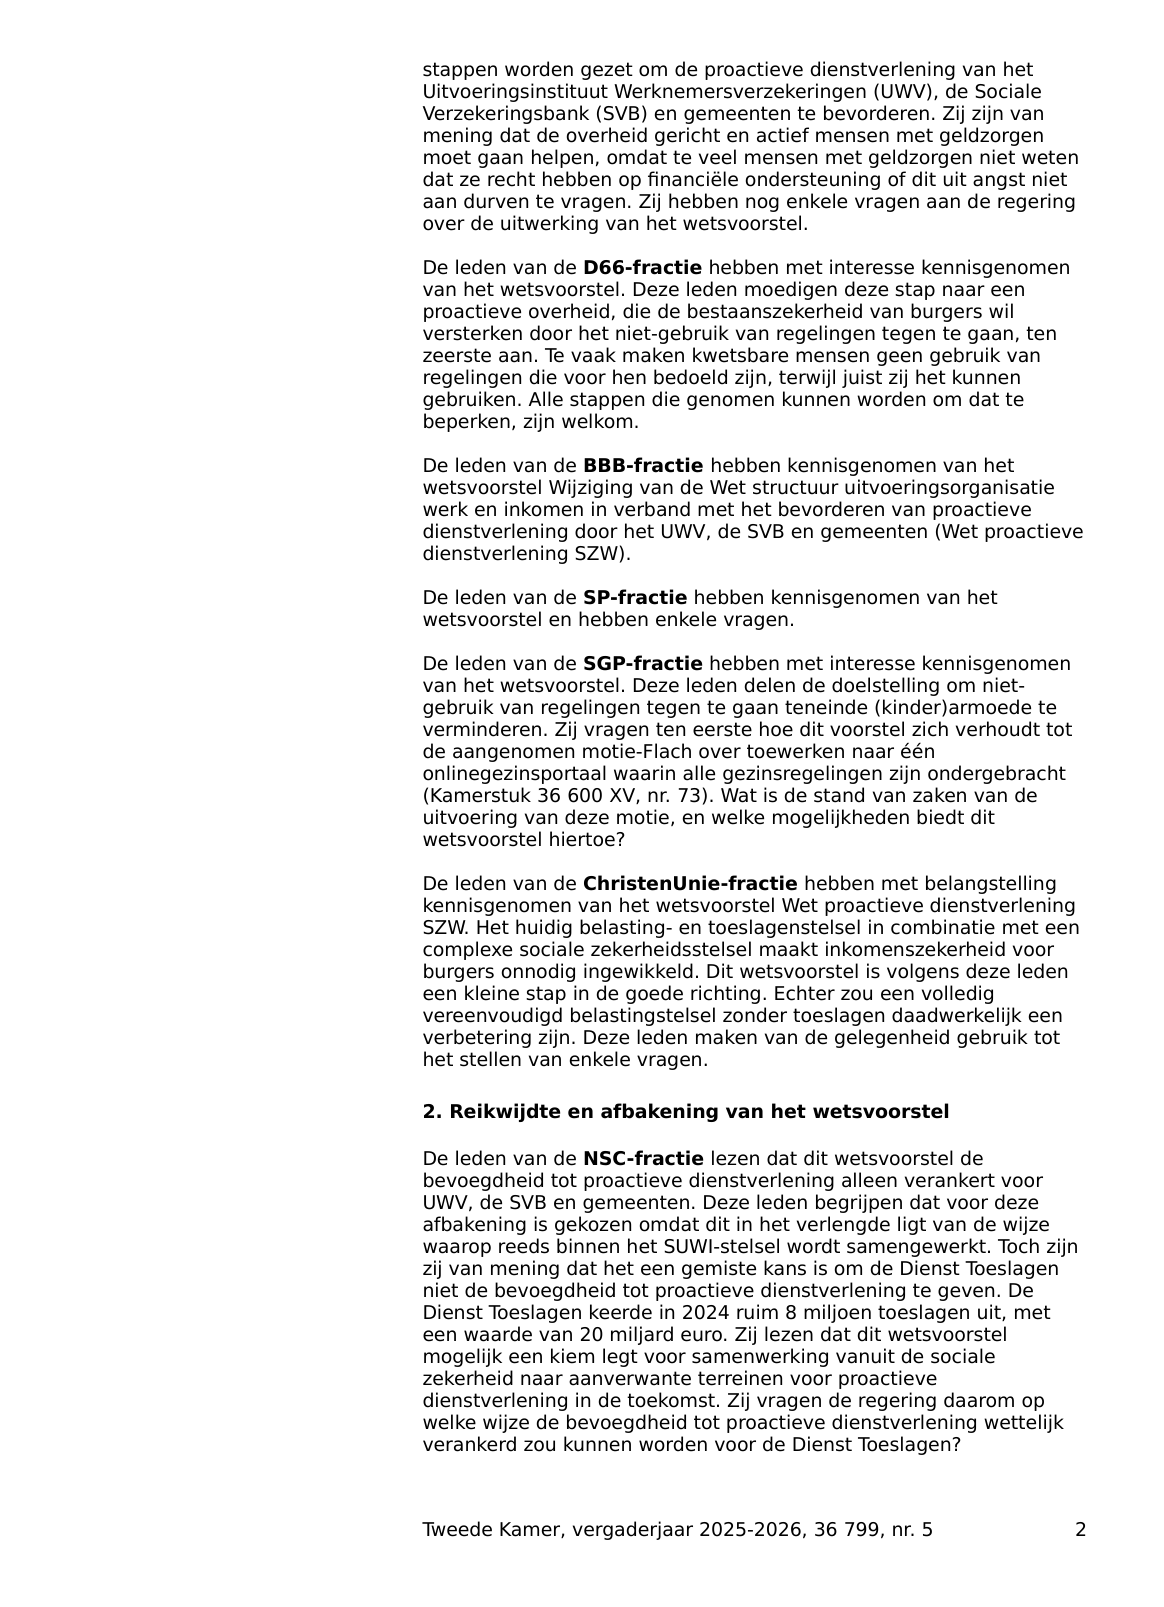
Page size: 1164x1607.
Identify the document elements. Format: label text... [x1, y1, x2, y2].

subtitle 2. Reikwijdte en afbakening van het wetsvoorstel [422, 1101, 1087, 1123]
text De leden van de SGP-fractie hebben met interesse kennisgenomen van het wetsvoorstel. Deze leden delen de doelstelling om niet-gebruik van regelingen tegen te gaan teneinde (kinder)armoede te verminderen. Zij vragen ten eerste hoe dit voorstel zich verhoudt tot de aangenomen motie-Flach over toewerken naar één onlinegezinsportaal waarin alle gezinsregelingen zijn ondergebracht (Kamerstuk 36 600 XV, nr. 73). Wat is de stand van zaken van de uitvoering van deze motie, en welke mogelijkheden biedt dit wetsvoorstel hiertoe? [422, 653, 1087, 851]
text De leden van de BBB-fractie hebben kennisgenomen van het wetsvoorstel Wijziging van de Wet structuur uitvoeringsorganisatie werk en inkomen in verband met het bevorderen van proactieve dienstverlening door het UWV, de SVB en gemeenten (Wet proactieve dienstverlening SZW). [422, 455, 1087, 565]
text De leden van de NSC-fractie lezen dat dit wetsvoorstel de bevoegdheid tot proactieve dienstverlening alleen verankert voor UWV, de SVB en gemeenten. Deze leden begrijpen dat voor deze afbakening is gekozen omdat dit in het verlengde ligt van de wijze waarop reeds binnen het SUWI-stelsel wordt samengewerkt. Toch zijn zij van mening dat het een gemiste kans is om de Dienst Toeslagen niet de bevoegdheid tot proactieve dienstverlening te geven. De Dienst Toeslagen keerde in 2024 ruim 8 miljoen toeslagen uit, met een waarde van 20 miljard euro. Zij lezen dat dit wetsvoorstel mogelijk een kiem legt voor samenwerking vanuit de sociale zekerheid naar aanverwante terreinen voor proactieve dienstverlening in de toekomst. Zij vragen de regering daarom op welke wijze de bevoegdheid tot proactieve dienstverlening wettelijk verankerd zou kunnen worden voor de Dienst Toeslagen? [422, 1148, 1087, 1456]
text De leden van de SP-fractie hebben kennisgenomen van het wetsvoorstel en hebben enkele vragen. [422, 587, 1087, 631]
text De leden van de D66-fractie hebben met interesse kennisgenomen van het wetsvoorstel. Deze leden moedigen deze stap naar een proactieve overheid, die de bestaanszekerheid van burgers wil versterken door het niet-gebruik van regelingen tegen te gaan, ten zeerste aan. Te vaak maken kwetsbare mensen geen gebruik van regelingen die voor hen bedoeld zijn, terwijl juist zij het kunnen gebruiken. Alle stappen die genomen kunnen worden om dat te beperken, zijn welkom. [422, 257, 1087, 433]
text De leden van de ChristenUnie-fractie hebben met belangstelling kennisgenomen van het wetsvoorstel Wet proactieve dienstverlening SZW. Het huidig belasting- en toeslagenstelsel in combinatie met een complexe sociale zekerheidsstelsel maakt inkomenszekerheid voor burgers onnodig ingewikkeld. Dit wetsvoorstel is volgens deze leden een kleine stap in de goede richting. Echter zou een volledig vereenvoudigd belastingstelsel zonder toeslagen daadwerkelijk een verbetering zijn. Deze leden maken van de gelegenheid gebruik tot het stellen van enkele vragen. [422, 873, 1087, 1071]
text stappen worden gezet om de proactieve dienstverlening van het Uitvoeringsinstituut Werknemersverzekeringen (UWV), de Sociale Verzekeringsbank (SVB) en gemeenten te bevorderen. Zij zijn van mening dat de overheid gericht en actief mensen met geldzorgen moet gaan helpen, omdat te veel mensen met geldzorgen niet weten dat ze recht hebben op financiële ondersteuning of dit uit angst niet aan durven te vragen. Zij hebben nog enkele vragen aan de regering over de uitwerking van het wetsvoorstel. [422, 59, 1087, 235]
